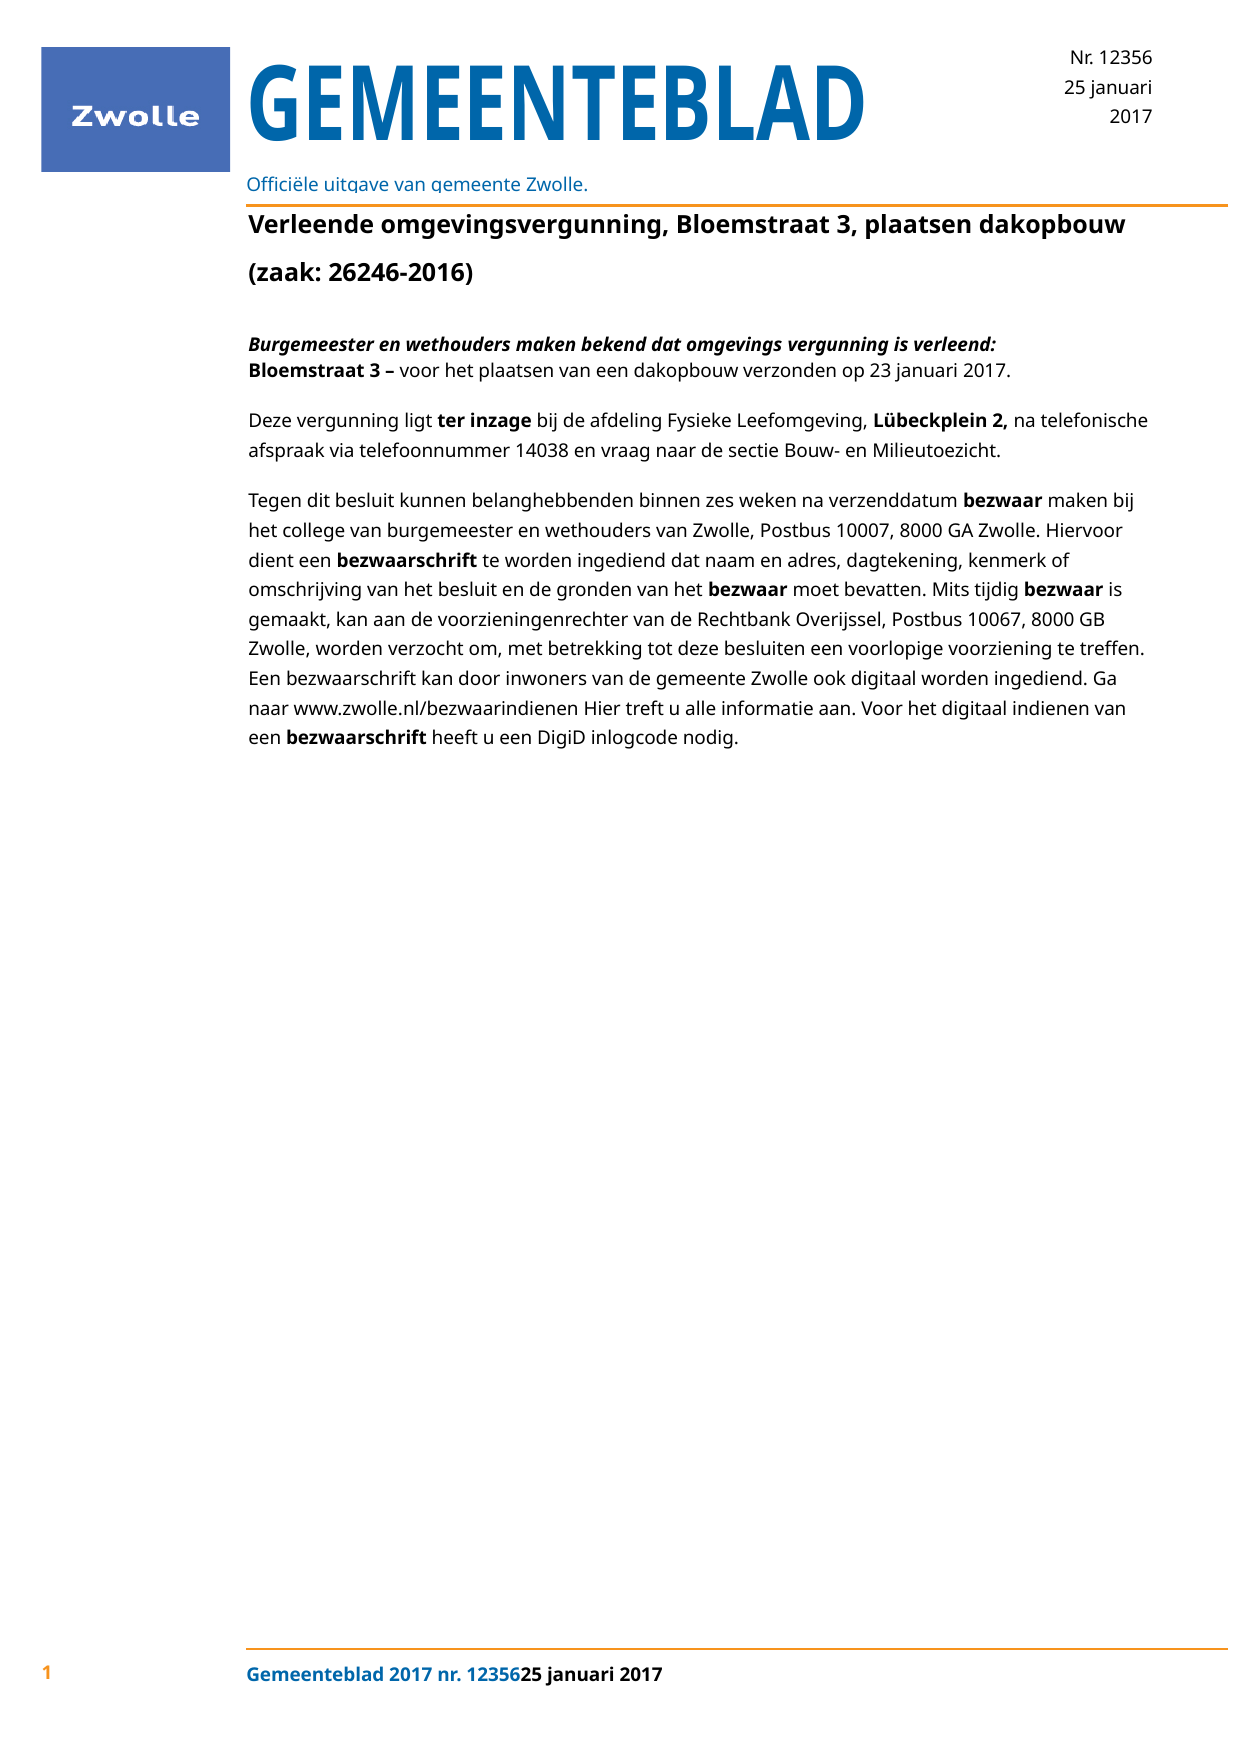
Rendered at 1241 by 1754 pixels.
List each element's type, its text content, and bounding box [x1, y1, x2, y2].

text Verleende omgevingsvergunning, Bloemstraat 3, plaatsen dakopbouw (zaak: 26246-2016) [248, 207, 1152, 288]
text Bloemstraat 3 – voor het plaatsen van een dakopbouw verzonden op 23 januari 2017. [248, 357, 1152, 383]
picture [41, 47, 231, 172]
text Tegen dit besluit kunnen belanghebbenden binnen zes weken na verzenddatum bezwaar maken bij het college van burgemeester en wethouders van Zwolle, Postbus 10007, 8000 GA Zwolle. Hiervoor dient een bezwaarschrift te worden ingediend dat naam en adres, dagtekening, kenmerk of omschrijving van het besluit en de gronden van het bezwaar moet bevatten. Mits tijdig bezwaar is gemaakt, kan aan de voorzieningenrechter van de Rechtbank Overijssel, Postbus 10067, 8000 GB Zwolle, worden verzocht om, met betrekking tot deze besluiten een voorlopige voorziening te treffen. Een bezwaarschrift kan door inwoners van de gemeente Zwolle ook digitaal worden ingediend. Ga naar www.zwolle.nl/bezwaarindienen Hier treft u alle informatie aan. Voor het digitaal indienen van een bezwaarschrift heeft u een DigiD inlogcode nodig. [248, 488, 1152, 750]
text Deze vergunning ligt ter inzage bij de afdeling Fysieke Leefomgeving, Lübeckplein 2, na telefonische afspraak via telefoonnummer 14038 en vraag naar de sectie Bouw- en Milieutoezicht. [248, 408, 1152, 463]
text Burgemeester en wethouders maken bekend dat omgevings vergunning is verleend: [248, 331, 1152, 357]
